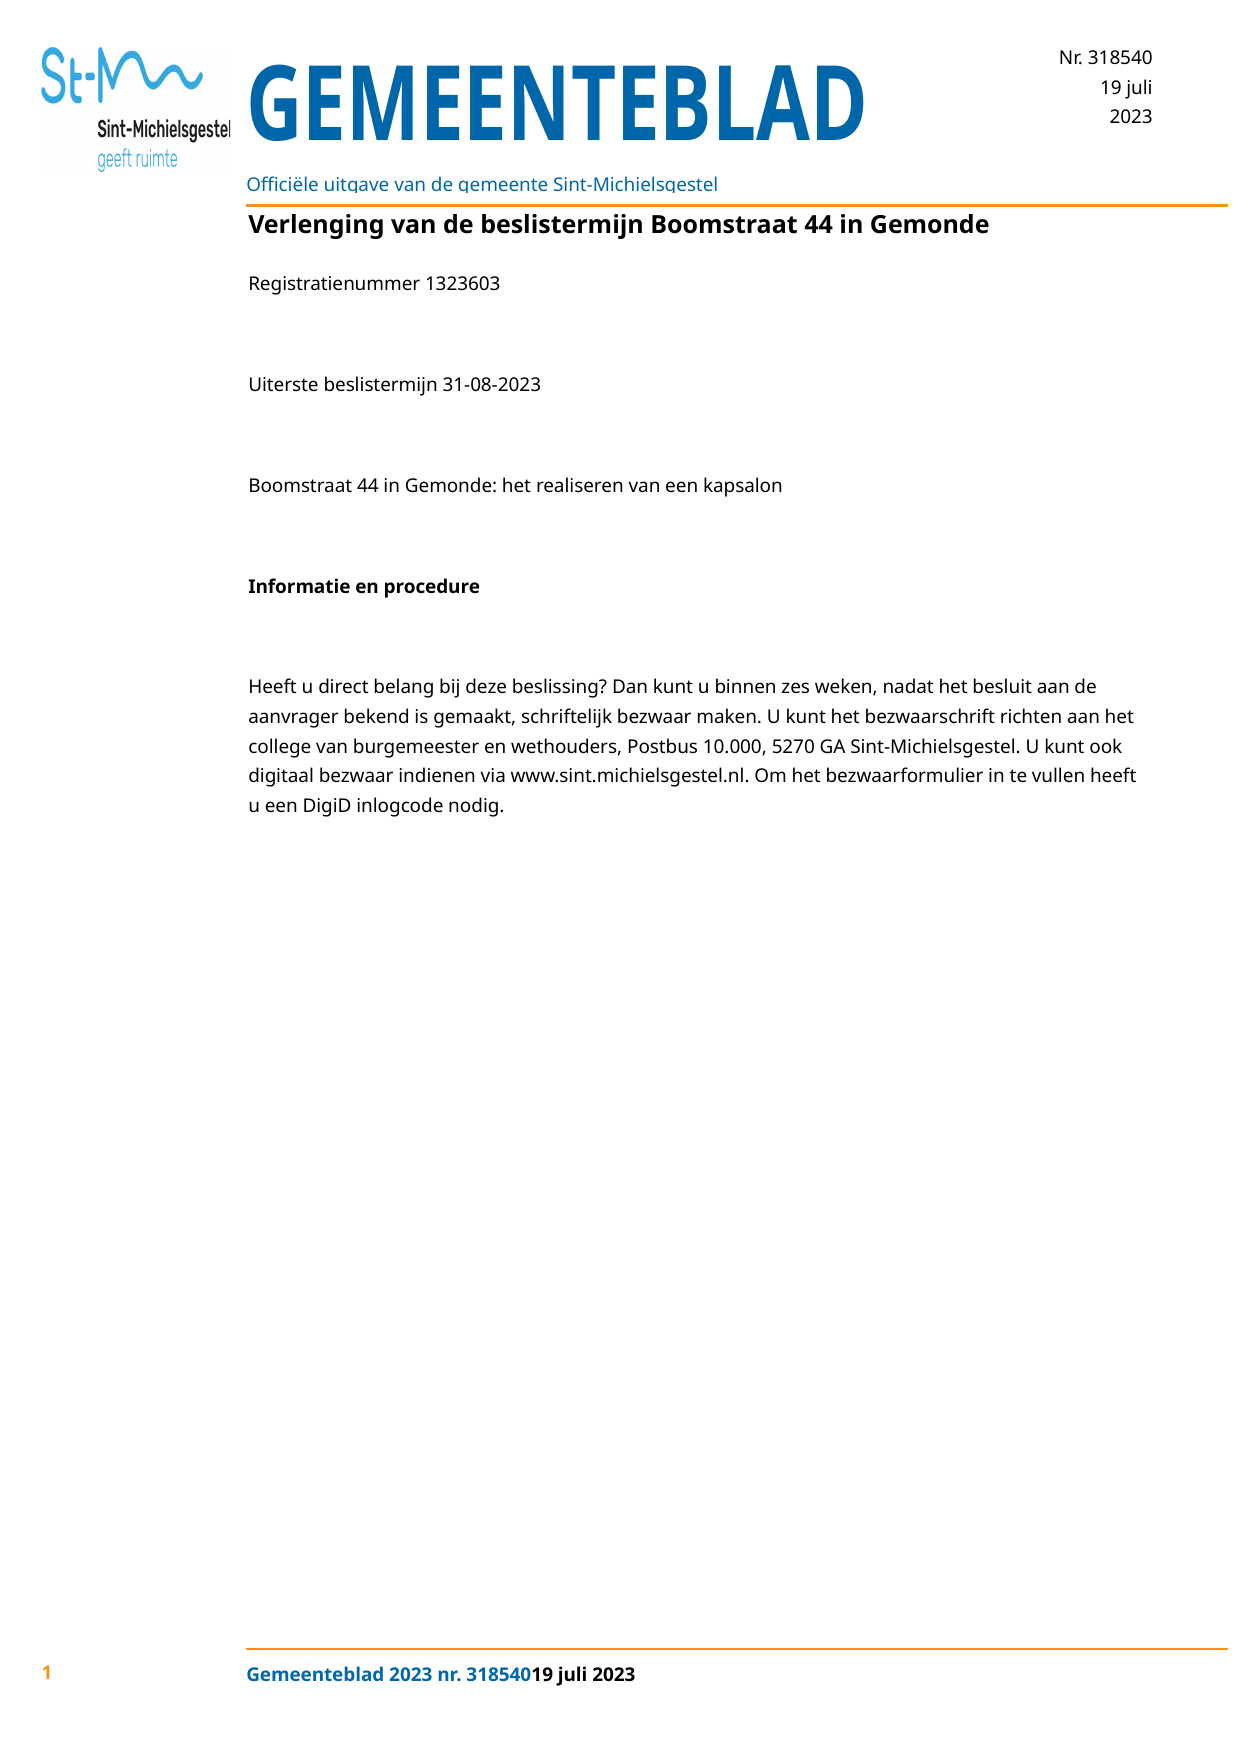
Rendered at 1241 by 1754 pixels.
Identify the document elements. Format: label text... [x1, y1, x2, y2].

text Verlenging van de beslistermijn Boomstraat 44 in Gemonde [248, 207, 1152, 241]
text Heeft u direct belang bij deze beslissing? Dan kunt u binnen zes weken, nadat het besluit aan de aanvrager bekend is gemaakt, schriftelijk bezwaar maken. U kunt het bezwaarschrift richten aan het college van burgemeester en wethouders, Postbus 10.000, 5270 GA Sint-Michielsgestel. U kunt ook digitaal bezwaar indienen via www.sint.michielsgestel.nl. Om het bezwaarformulier in te vullen heeft u een DigiD inlogcode nodig. [248, 674, 1152, 818]
text Informatie en procedure [248, 573, 1152, 598]
picture [41, 47, 231, 172]
text Boomstraat 44 in Gemonde: het realiseren van een kapsalon [248, 472, 1152, 498]
text Registratienummer 1323603 [248, 270, 1152, 296]
text Uiterste beslistermijn 31-08-2023 [248, 371, 1152, 397]
